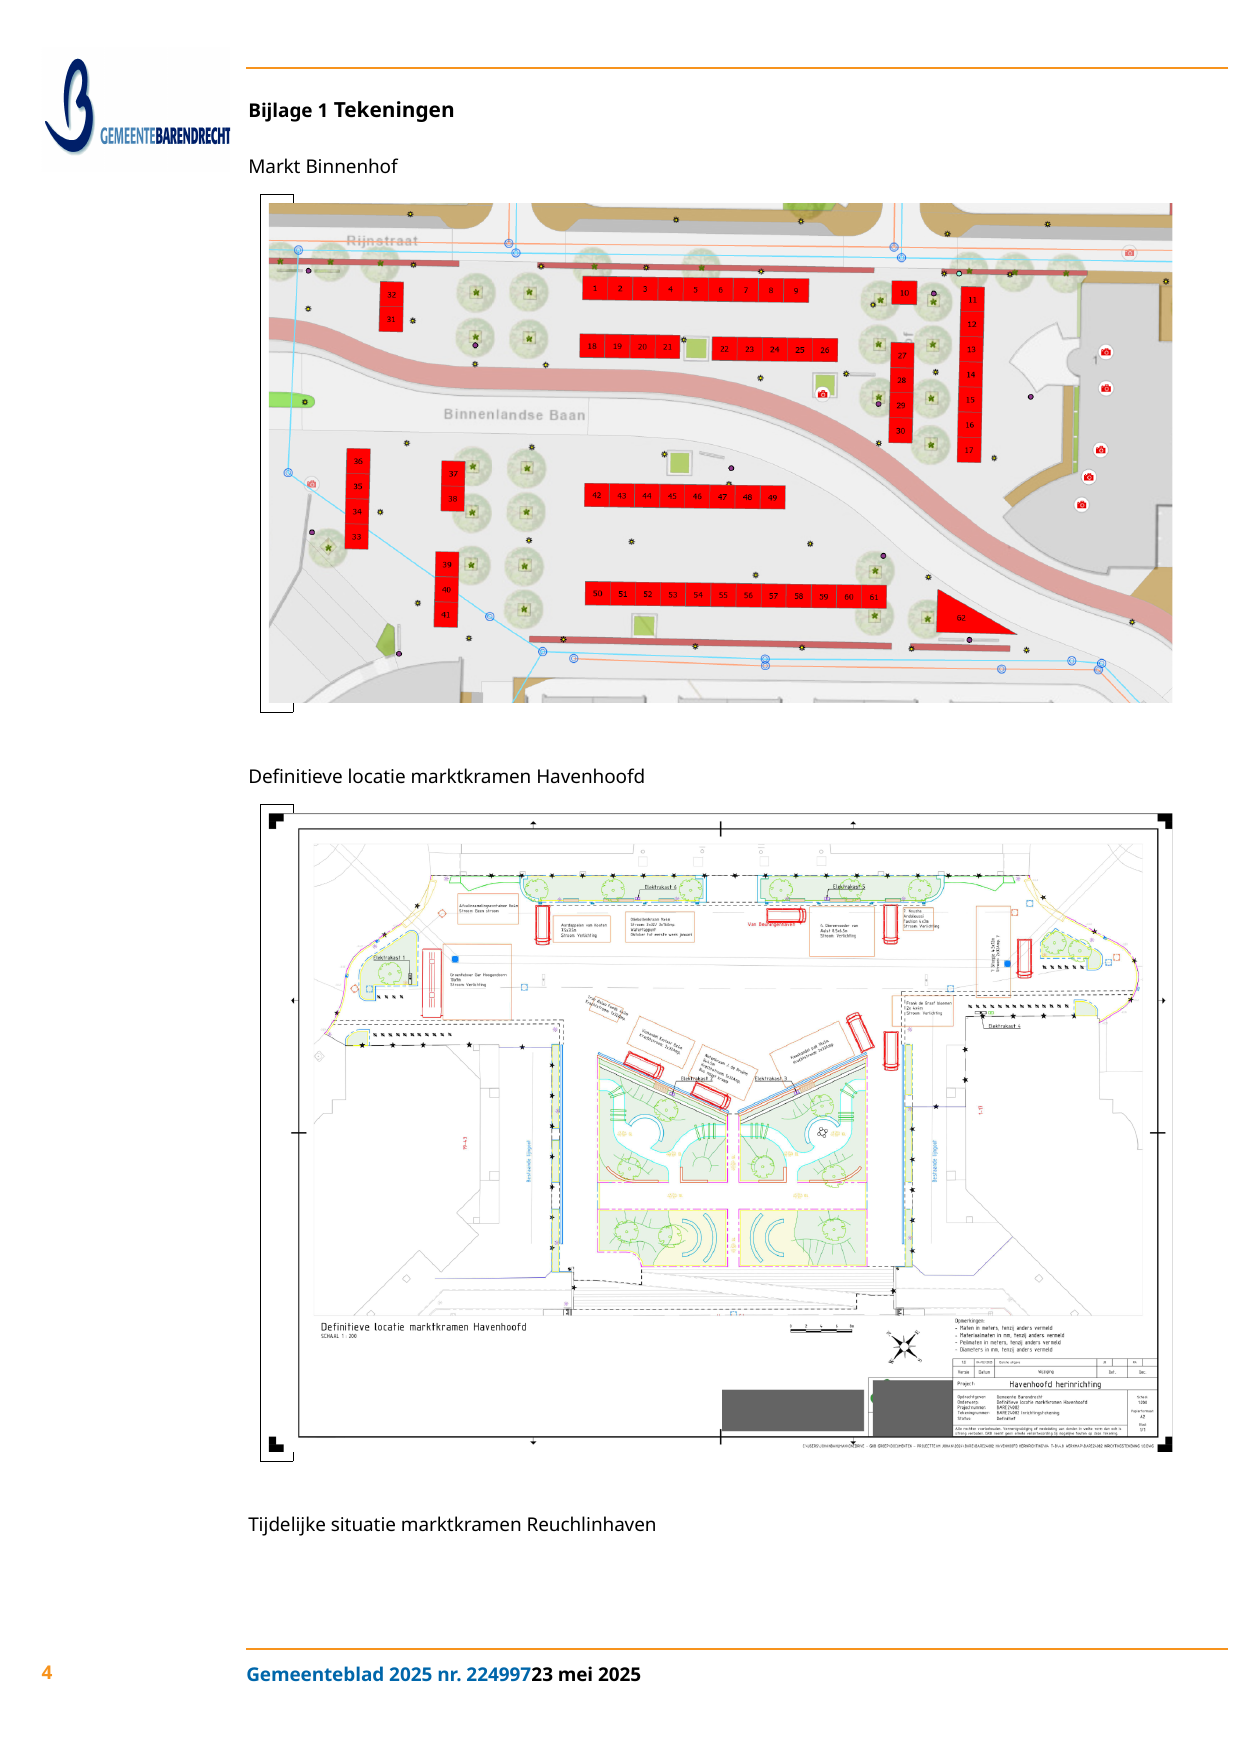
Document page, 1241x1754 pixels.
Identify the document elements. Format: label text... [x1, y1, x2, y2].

text Markt Binnenhof [248, 153, 1152, 179]
text Definitieve locatie marktkramen Havenhoofd [248, 763, 1152, 788]
picture [268, 203, 1173, 703]
text Bijlage 1 Tekeningen [248, 95, 1152, 123]
picture [41, 47, 231, 172]
picture [268, 813, 1173, 1452]
text Tijdelijke situatie marktkramen Reuchlinhaven [248, 1512, 1152, 1537]
